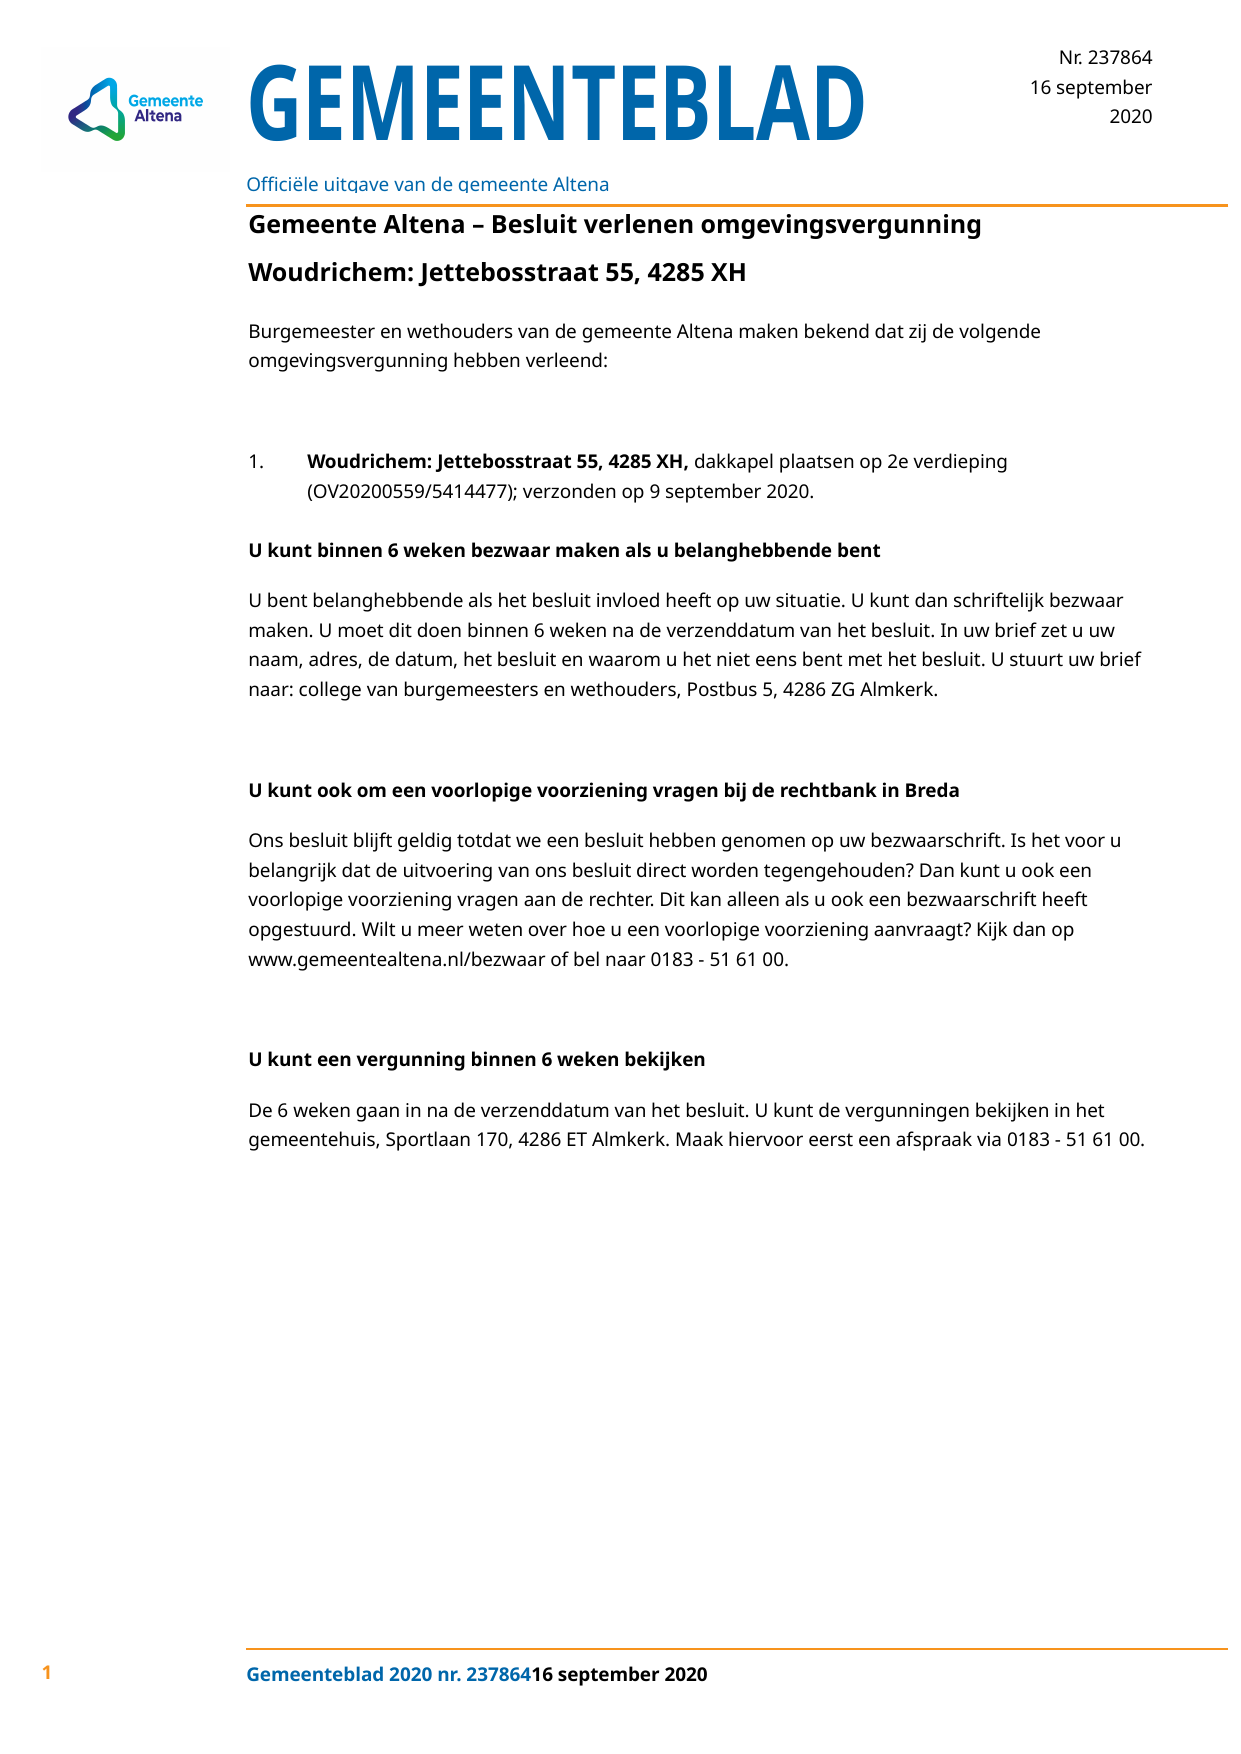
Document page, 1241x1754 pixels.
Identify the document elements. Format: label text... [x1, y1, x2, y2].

text De 6 weken gaan in na de verzenddatum van het besluit. U kunt de vergunningen bekijken in het gemeentehuis, Sportlaan 170, 4286 ET Almkerk. Maak hiervoor eerst een afspraak via 0183 - 51 61 00. [248, 1097, 1152, 1152]
text Ons besluit blijft geldig totdat we een besluit hebben genomen op uw bezwaarschrift. Is het voor u belangrijk dat de uitvoering van ons besluit direct worden tegengehouden? Dan kunt u ook een voorlopige voorziening vragen aan de rechter. Dit kan alleen als u ook een bezwaarschrift heeft opgestuurd. Wilt u meer weten over hoe u een voorlopige voorziening aanvraagt? Kijk dan op www.gemeentealtena.nl/bezwaar of bel naar 0183 - 51 61 00. [248, 827, 1152, 972]
text U kunt een vergunning binnen 6 weken bekijken [248, 1047, 1152, 1072]
text Gemeente Altena – Besluit verlenen omgevingsvergunning Woudrichem: Jettebosstraat 55, 4285 XH [248, 207, 1152, 288]
text Burgemeester en wethouders van de gemeente Altena maken bekend dat zij de volgende omgevingsvergunning hebben verleend: [248, 318, 1152, 373]
text U kunt binnen 6 weken bezwaar maken als u belanghebbende bent [248, 537, 1152, 563]
list Woudrichem: Jettebosstraat 55, 4285 XH, dakkapel plaatsen op 2e verdieping (OV20200559/5414477); verzonden op 9 september 2020. [248, 448, 1152, 504]
text U kunt ook om een voorlopige voorziening vragen bij de rechtbank in Breda [248, 777, 1152, 803]
picture [41, 47, 231, 172]
text U bent belanghebbende als het besluit invloed heeft op uw situatie. U kunt dan schriftelijk bezwaar maken. U moet dit doen binnen 6 weken na de verzenddatum van het besluit. In uw brief zet u uw naam, adres, de datum, het besluit en waarom u het niet eens bent met het besluit. U stuurt uw brief naar: college van burgemeesters en wethouders, Postbus 5, 4286 ZG Almkerk. [248, 587, 1152, 702]
